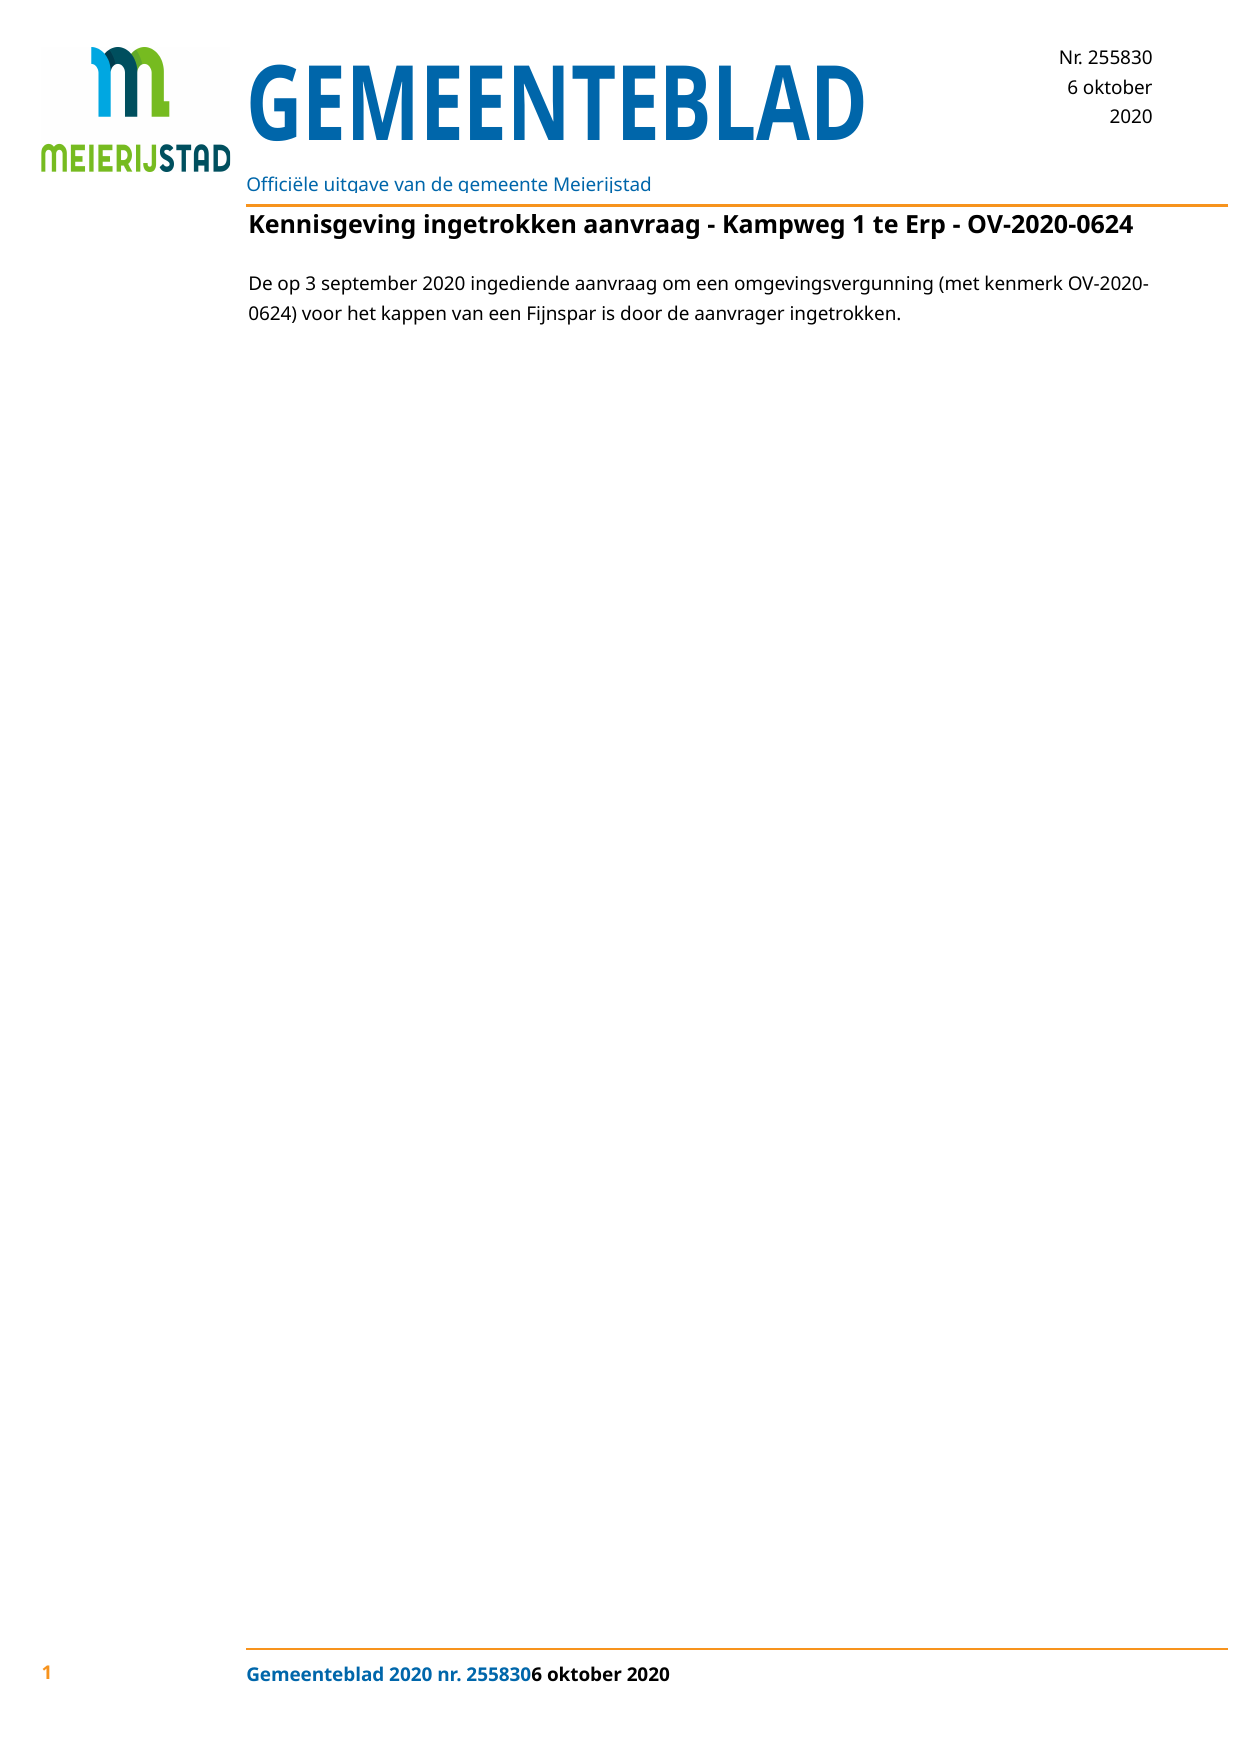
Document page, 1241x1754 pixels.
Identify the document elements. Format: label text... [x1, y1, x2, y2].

picture [41, 47, 231, 172]
text De op 3 september 2020 ingediende aanvraag om een omgevingsvergunning (met kenmerk OV-2020-0624) voor het kappen van een Fijnspar is door de aanvrager ingetrokken. [248, 270, 1152, 326]
text Kennisgeving ingetrokken aanvraag - Kampweg 1 te Erp - OV-2020-0624 [248, 207, 1152, 241]
